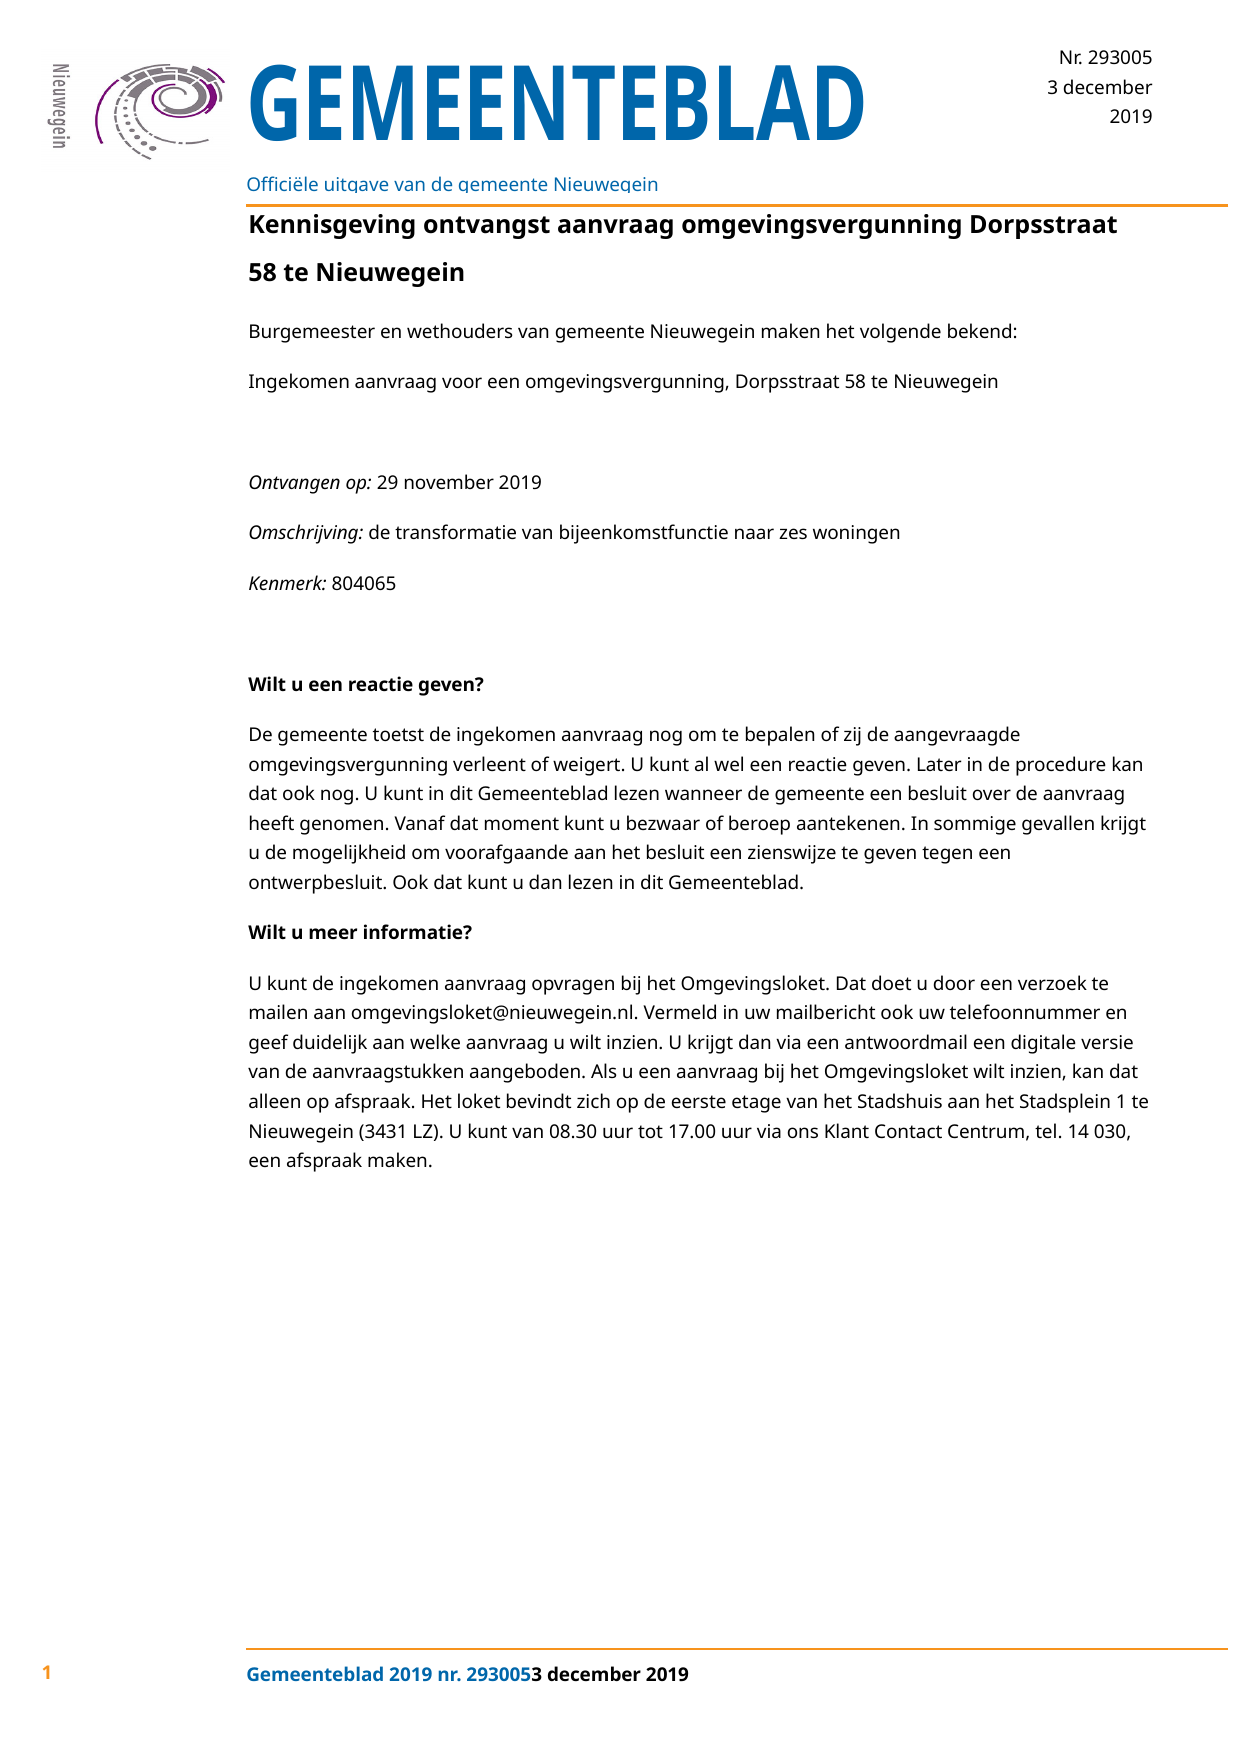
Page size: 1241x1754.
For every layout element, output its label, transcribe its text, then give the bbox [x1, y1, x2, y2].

text Burgemeester en wethouders van gemeente Nieuwegein maken het volgende bekend: [248, 318, 1152, 344]
text Kenmerk: 804065 [248, 570, 1152, 596]
text De gemeente toetst de ingekomen aanvraag nog om te bepalen of zij de aangevraagde omgevingsvergunning verleent of weigert. U kunt al wel een reactie geven. Later in de procedure kan dat ook nog. U kunt in dit Gemeenteblad lezen wanneer de gemeente een besluit over de aanvraag heeft genomen. Vanaf dat moment kunt u bezwaar of beroep aantekenen. In sommige gevallen krijgt u de mogelijkheid om voorafgaande aan het besluit een zienswijze te geven tegen een ontwerpbesluit. Ook dat kunt u dan lezen in dit Gemeenteblad. [248, 721, 1152, 895]
text Wilt u meer informatie? [248, 919, 1152, 945]
text Ingekomen aanvraag voor een omgevingsvergunning, Dorpsstraat 58 te Nieuwegein [248, 368, 1152, 394]
text Omschrijving: de transformatie van bijeenkomstfunctie naar zes woningen [248, 519, 1152, 545]
text Kennisgeving ontvangst aanvraag omgevingsvergunning Dorpsstraat 58 te Nieuwegein [248, 207, 1152, 288]
picture [41, 47, 231, 172]
text Wilt u een reactie geven? [248, 671, 1152, 697]
text U kunt de ingekomen aanvraag opvragen bij het Omgevingsloket. Dat doet u door een verzoek te mailen aan omgevingsloket@nieuwegein.nl. Vermeld in uw mailbericht ook uw telefoonnummer en geef duidelijk aan welke aanvraag u wilt inzien. U krijgt dan via een antwoordmail een digitale versie van de aanvraagstukken aangeboden. Als u een aanvraag bij het Omgevingsloket wilt inzien, kan dat alleen op afspraak. Het loket bevindt zich op de eerste etage van het Stadshuis aan het Stadsplein 1 te Nieuwegein (3431 LZ). U kunt van 08.30 uur tot 17.00 uur via ons Klant Contact Centrum, tel. 14 030, een afspraak maken. [248, 970, 1152, 1173]
text Ontvangen op: 29 november 2019 [248, 469, 1152, 495]
